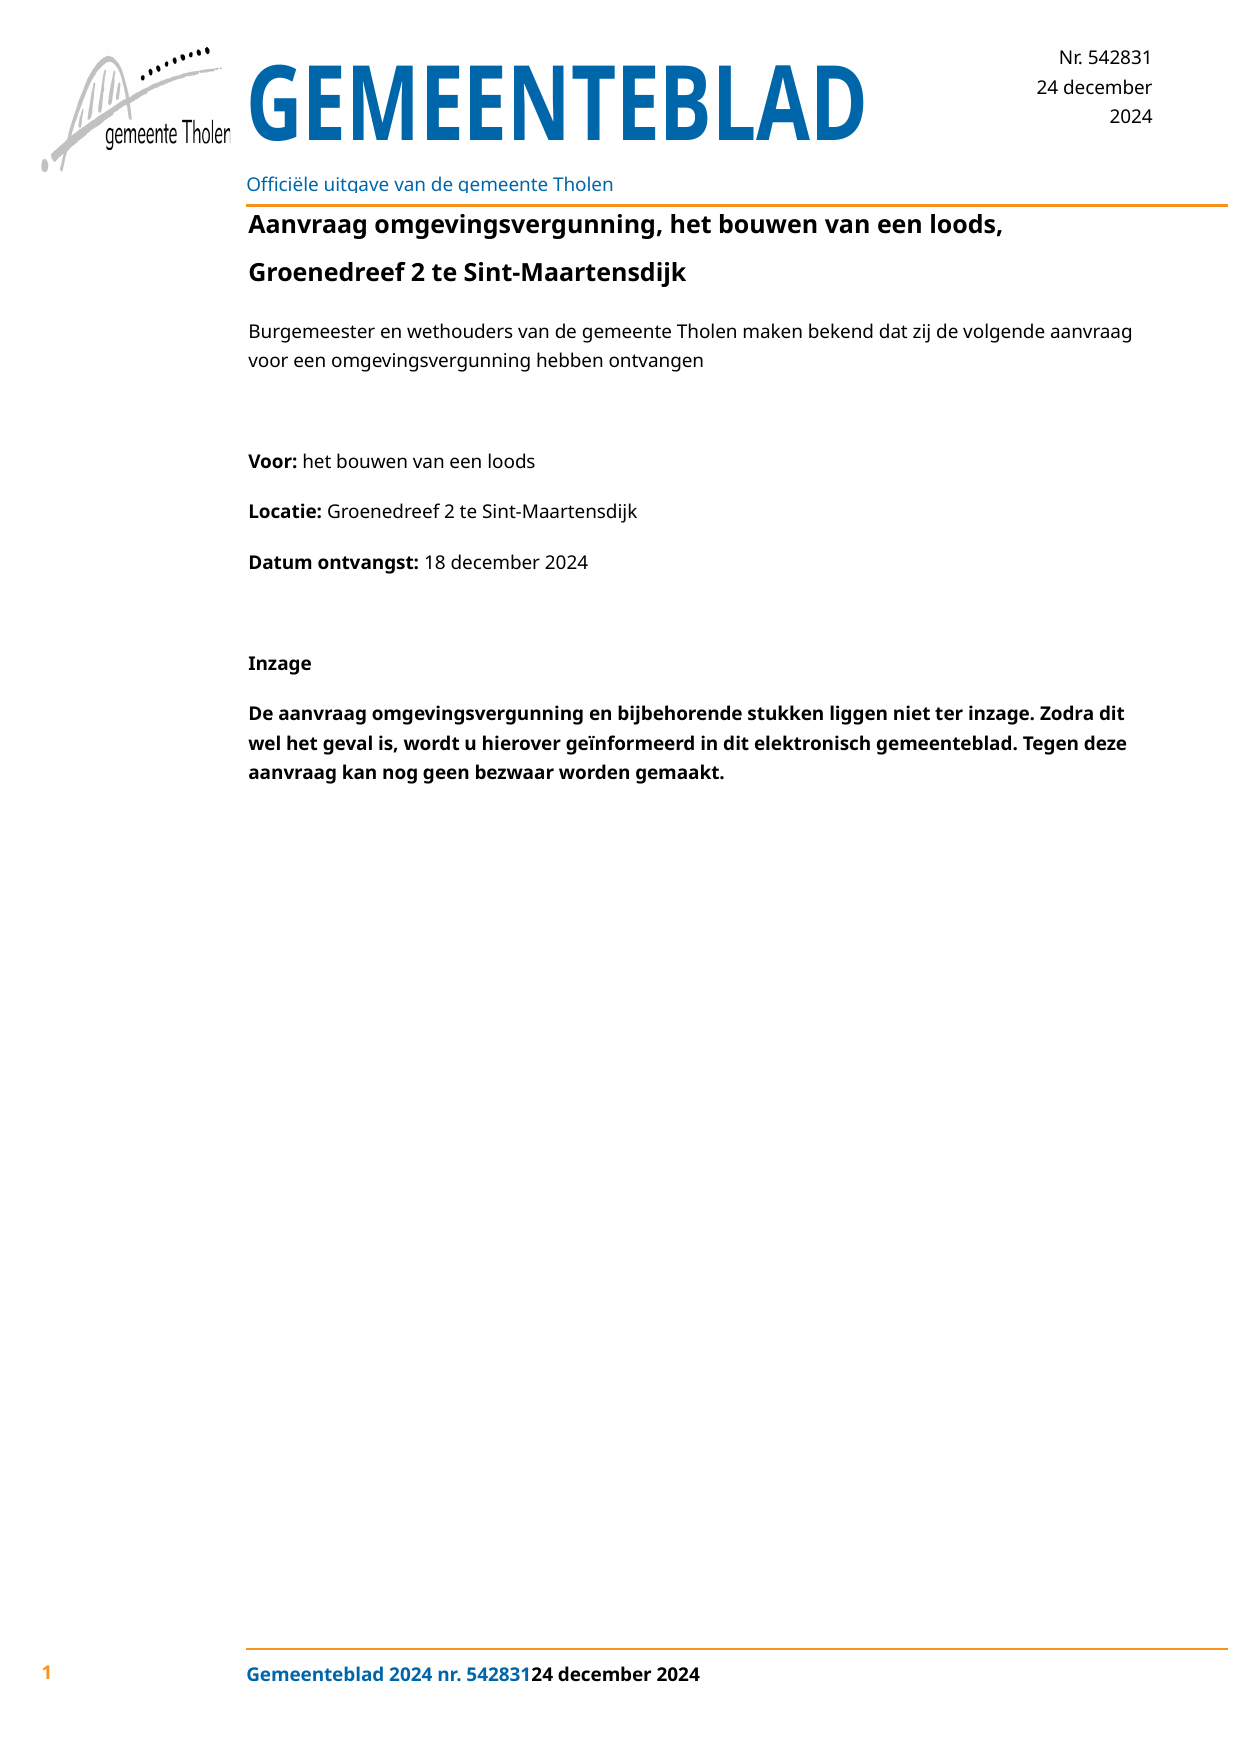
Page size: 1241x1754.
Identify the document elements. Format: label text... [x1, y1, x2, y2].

text Inzage [248, 650, 1152, 676]
text Voor: het bouwen van een loods [248, 448, 1152, 474]
text Aanvraag omgevingsvergunning, het bouwen van een loods, Groenedreef 2 te Sint-Maartensdijk [248, 207, 1152, 288]
text De aanvraag omgevingsvergunning en bijbehorende stukken liggen niet ter inzage. Zodra dit wel het geval is, wordt u hierover geïnformeerd in dit elektronisch gemeenteblad. Tegen deze aanvraag kan nog geen bezwaar worden gemaakt. [248, 700, 1152, 785]
text Datum ontvangst: 18 december 2024 [248, 549, 1152, 575]
picture [41, 47, 231, 172]
text Burgemeester en wethouders van de gemeente Tholen maken bekend dat zij de volgende aanvraag voor een omgevingsvergunning hebben ontvangen [248, 318, 1152, 373]
text Locatie: Groenedreef 2 te Sint-Maartensdijk [248, 499, 1152, 524]
